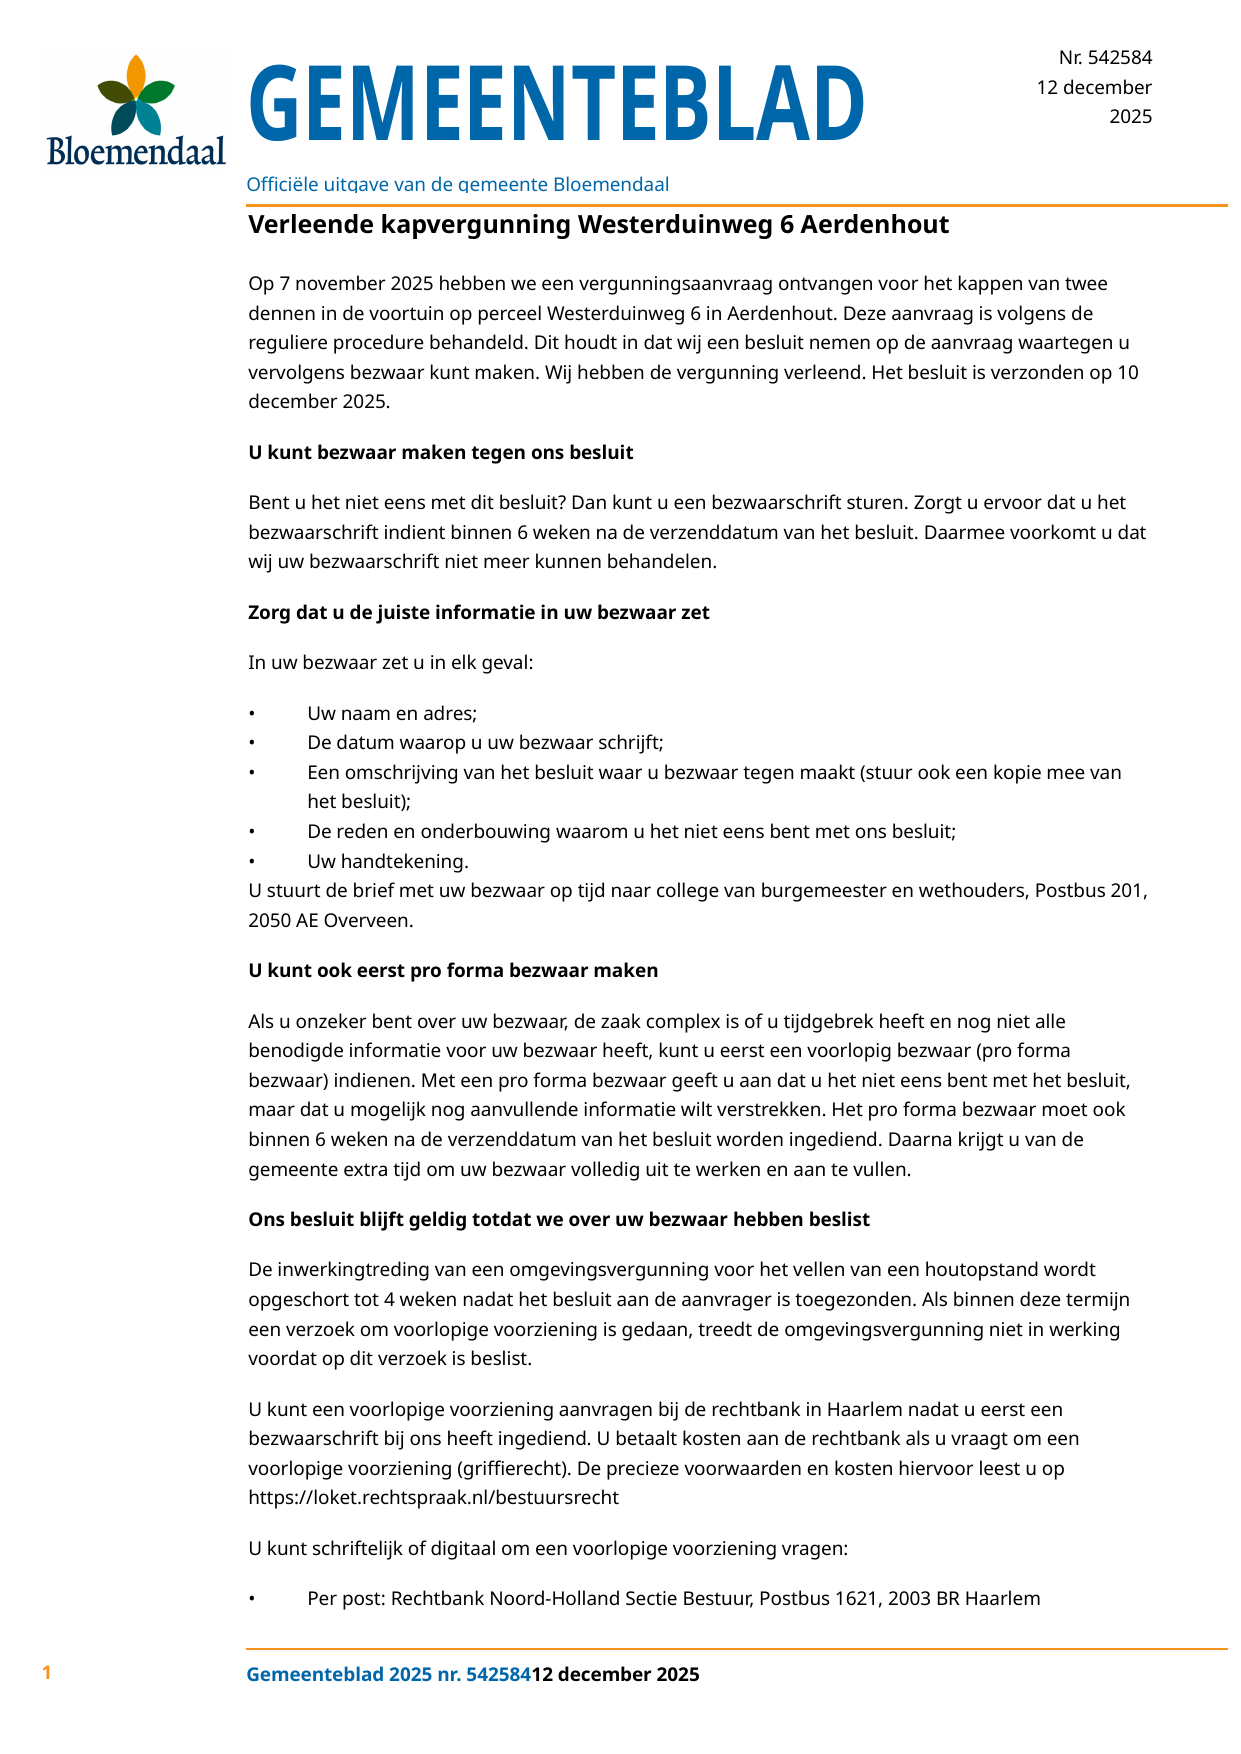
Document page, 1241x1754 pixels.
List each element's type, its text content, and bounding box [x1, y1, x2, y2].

picture [41, 47, 231, 172]
list Uw naam en adres; [248, 700, 1152, 726]
text U kunt een voorlopige voorziening aanvragen bij de rechtbank in Haarlem nadat u eerst een bezwaarschrift bij ons heeft ingediend. U betaalt kosten aan de rechtbank als u vraagt om een voorlopige voorziening (griffierecht). De precieze voorwaarden en kosten hiervoor leest u op https://loket.rechtspraak.nl/bestuursrecht [248, 1396, 1152, 1510]
text U stuurt de brief met uw bezwaar op tijd naar college van burgemeester en wethouders, Postbus 201, 2050 AE Overveen. [248, 877, 1152, 933]
list Per post: Rechtbank Noord-Holland Sectie Bestuur, Postbus 1621, 2003 BR Haarlem [248, 1585, 1152, 1611]
text Verleende kapvergunning Westerduinweg 6 Aerdenhout [248, 207, 1152, 241]
list De datum waarop u uw bezwaar schrijft; [248, 729, 1152, 755]
text Bent u het niet eens met dit besluit? Dan kunt u een bezwaarschrift sturen. Zorgt u ervoor dat u het bezwaarschrift indient binnen 6 weken na de verzenddatum van het besluit. Daarmee voorkomt u dat wij uw bezwaarschrift niet meer kunnen behandelen. [248, 489, 1152, 574]
text U kunt ook eerst pro forma bezwaar maken [248, 957, 1152, 983]
list Uw handtekening. [248, 848, 1152, 873]
text In uw bezwaar zet u in elk geval: [248, 649, 1152, 675]
text De inwerkingtreding van een omgevingsvergunning voor het vellen van een houtopstand wordt opgeschort tot 4 weken nadat het besluit aan de aanvrager is toegezonden. Als binnen deze termijn een verzoek om voorlopige voorziening is gedaan, treedt de omgevingsvergunning niet in werking voordat op dit verzoek is beslist. [248, 1257, 1152, 1371]
list Een omschrijving van het besluit waar u bezwaar tegen maakt (stuur ook een kopie mee van het besluit); [248, 759, 1152, 814]
text U kunt schriftelijk of digitaal om een voorlopige voorziening vragen: [248, 1535, 1152, 1561]
list De reden en onderbouwing waarom u het niet eens bent met ons besluit; [248, 818, 1152, 844]
text Als u onzeker bent over uw bezwaar, de zaak complex is of u tijdgebrek heeft en nog niet alle benodigde informatie voor uw bezwaar heeft, kunt u eerst een voorlopig bezwaar (pro forma bezwaar) indienen. Met een pro forma bezwaar geeft u aan dat u het niet eens bent met het besluit, maar dat u mogelijk nog aanvullende informatie wilt verstrekken. Het pro forma bezwaar moet ook binnen 6 weken na de verzenddatum van het besluit worden ingediend. Daarna krijgt u van de gemeente extra tijd om uw bezwaar volledig uit te werken en aan te vullen. [248, 1008, 1152, 1181]
text Ons besluit blijft geldig totdat we over uw bezwaar hebben beslist [248, 1206, 1152, 1232]
text Zorg dat u de juiste informatie in uw bezwaar zet [248, 599, 1152, 625]
text U kunt bezwaar maken tegen ons besluit [248, 439, 1152, 465]
text Op 7 november 2025 hebben we een vergunningsaanvraag ontvangen voor het kappen van twee dennen in de voortuin op perceel Westerduinweg 6 in Aerdenhout. Deze aanvraag is volgens de reguliere procedure behandeld. Dit houdt in dat wij een besluit nemen op de aanvraag waartegen u vervolgens bezwaar kunt maken. Wij hebben de vergunning verleend. Het besluit is verzonden op 10 december 2025. [248, 270, 1152, 414]
